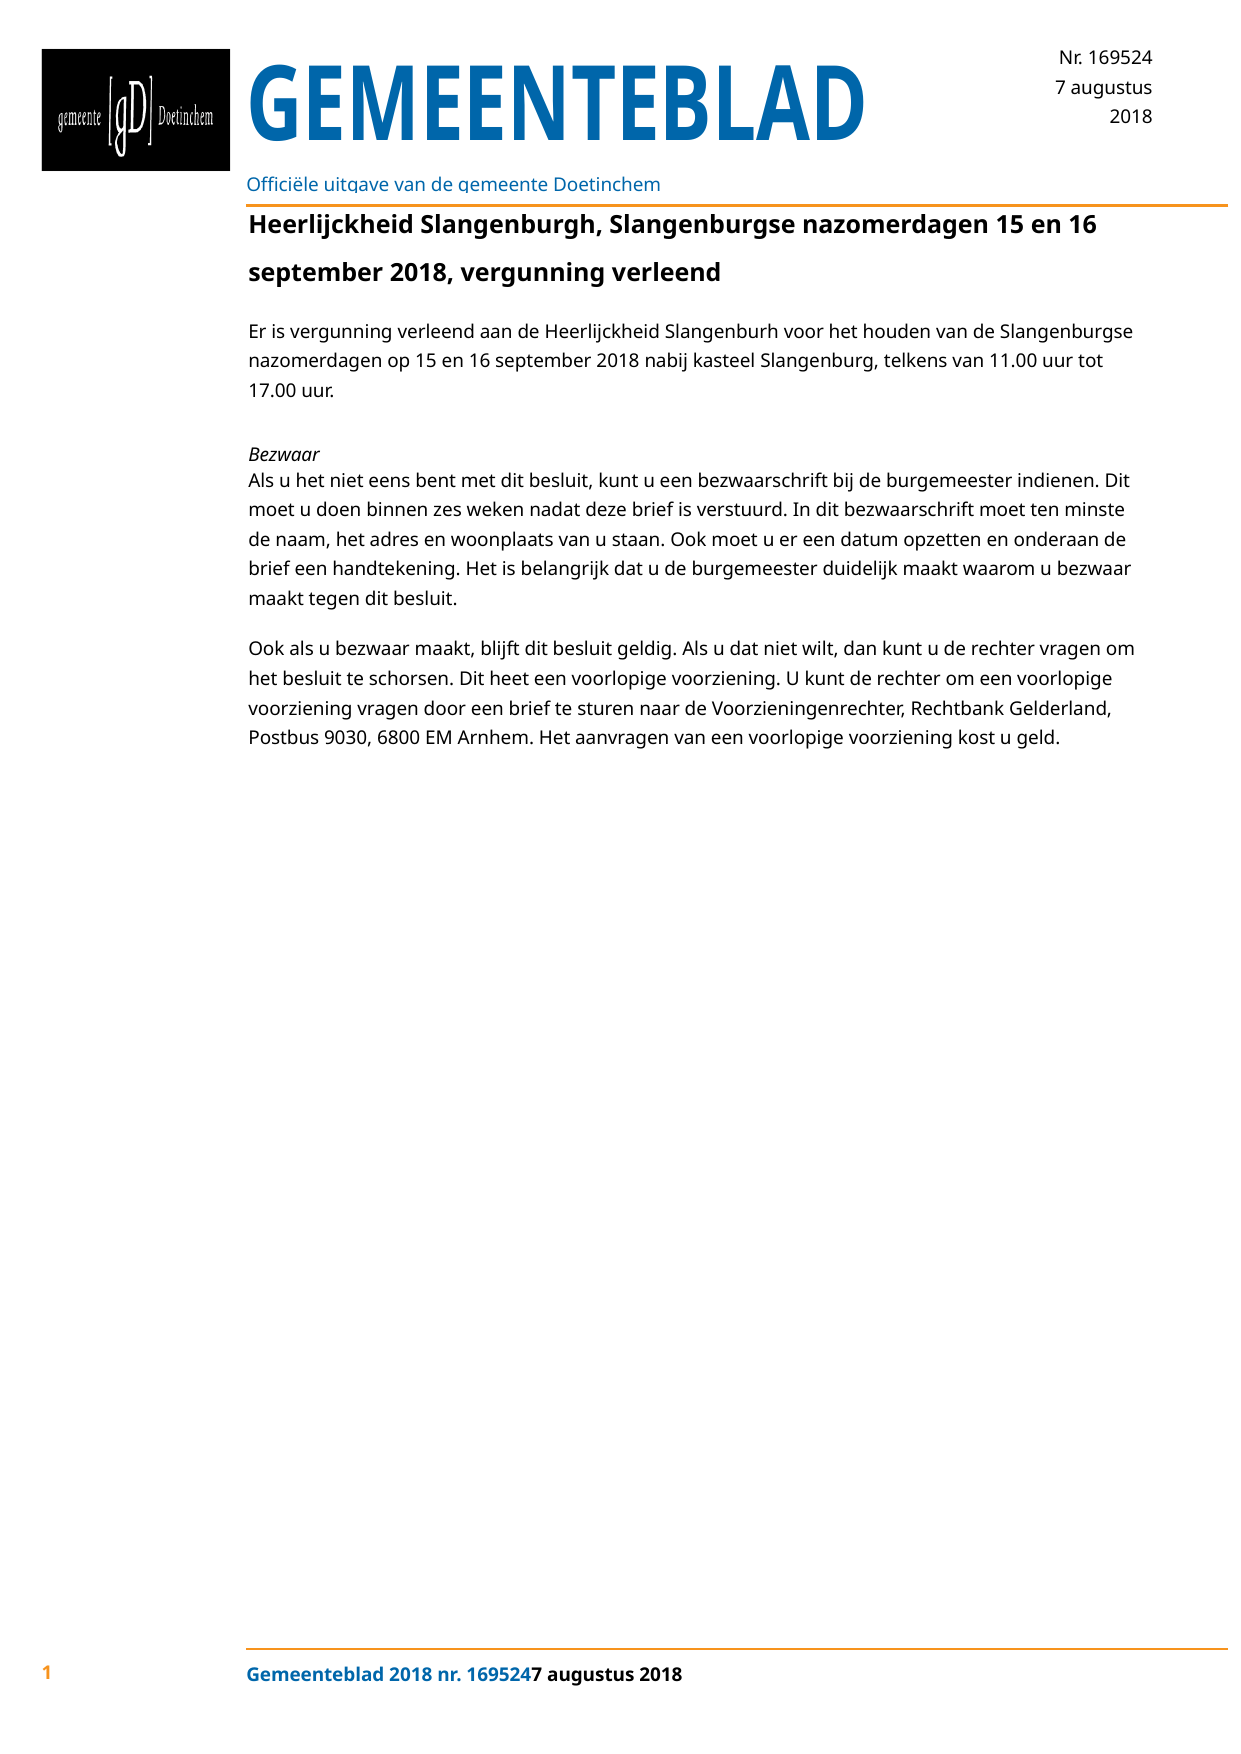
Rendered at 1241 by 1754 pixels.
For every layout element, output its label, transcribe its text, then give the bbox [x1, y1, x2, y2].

text Bezwaar [248, 441, 1152, 467]
picture [41, 47, 231, 172]
text Er is vergunning verleend aan de Heerlijckheid Slangenburh voor het houden van de Slangenburgse nazomerdagen op 15 en 16 september 2018 nabij kasteel Slangenburg, telkens van 11.00 uur tot 17.00 uur. [248, 318, 1152, 403]
text Ook als u bezwaar maakt, blijft dit besluit geldig. Als u dat niet wilt, dan kunt u de rechter vragen om het besluit te schorsen. Dit heet een voorlopige voorziening. U kunt de rechter om een voorlopige voorziening vragen door een brief te sturen naar de Voorzieningenrechter, Rechtbank Gelderland, Postbus 9030, 6800 EM Arnhem. Het aanvragen van een voorlopige voorziening kost u geld. [248, 636, 1152, 750]
text Heerlijckheid Slangenburgh, Slangenburgse nazomerdagen 15 en 16 september 2018, vergunning verleend [248, 207, 1152, 288]
text Als u het niet eens bent met dit besluit, kunt u een bezwaarschrift bij de burgemeester indienen. Dit moet u doen binnen zes weken nadat deze brief is verstuurd. In dit bezwaarschrift moet ten minste de naam, het adres en woonplaats van u staan. Ook moet u er een datum opzetten en onderaan de brief een handtekening. Het is belangrijk dat u de burgemeester duidelijk maakt waarom u bezwaar maakt tegen dit besluit. [248, 467, 1152, 611]
